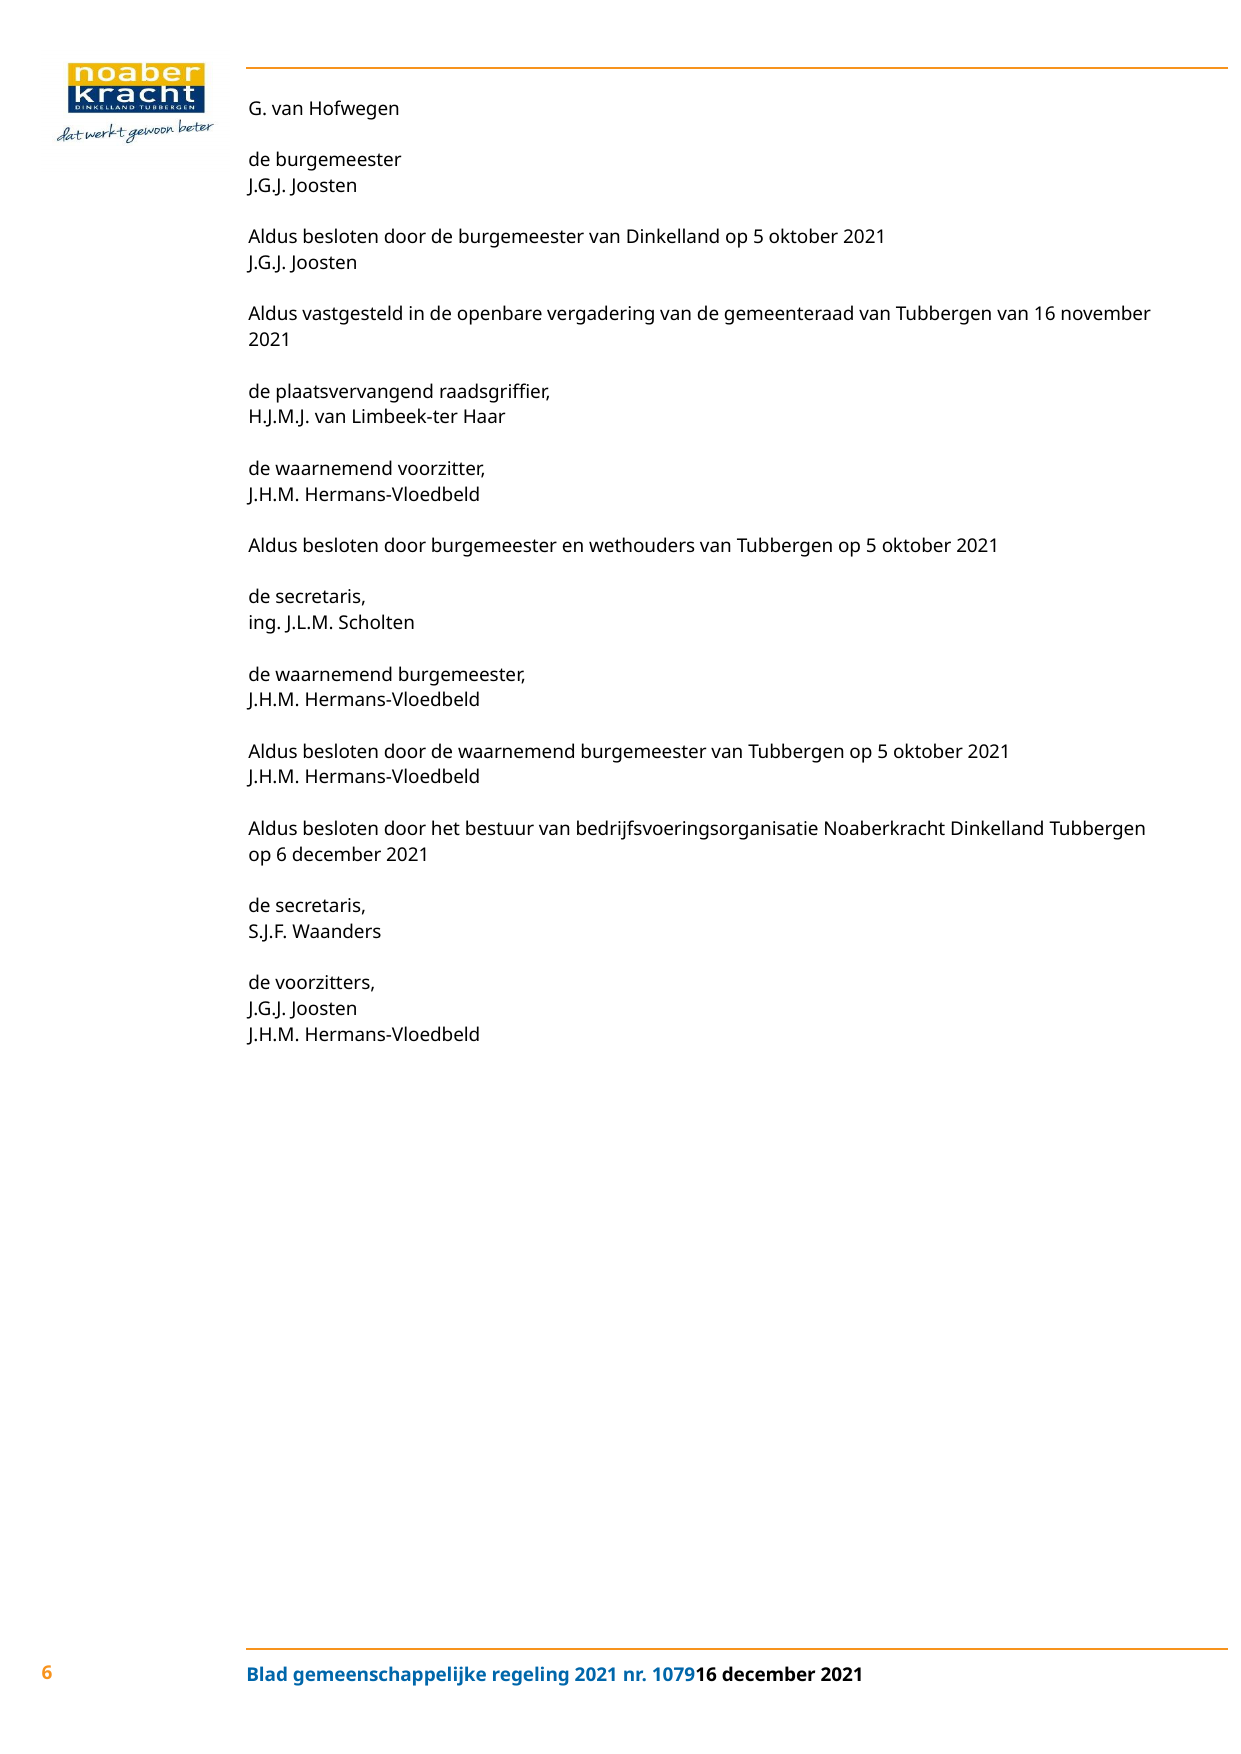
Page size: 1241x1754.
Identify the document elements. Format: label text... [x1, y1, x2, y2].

text G. van Hofwegen [248, 95, 1152, 121]
text J.H.M. Hermans-Vloedbeld [248, 1021, 1152, 1047]
text H.J.M.J. van Limbeek-ter Haar [248, 403, 1152, 429]
text Aldus besloten door de burgemeester van Dinkelland op 5 oktober 2021 [248, 223, 1152, 249]
text de secretaris, [248, 892, 1152, 918]
text J.H.M. Hermans-Vloedbeld [248, 687, 1152, 712]
text S.J.F. Waanders [248, 918, 1152, 944]
text J.H.M. Hermans-Vloedbeld [248, 481, 1152, 506]
text de waarnemend voorzitter, [248, 455, 1152, 481]
text Aldus besloten door het bestuur van bedrijfsvoeringsorganisatie Noaberkracht Dinkelland Tubbergen op 6 december 2021 [248, 815, 1152, 867]
text ing. J.L.M. Scholten [248, 609, 1152, 635]
text J.H.M. Hermans-Vloedbeld [248, 764, 1152, 789]
text de waarnemend burgemeester, [248, 661, 1152, 687]
text Aldus besloten door de waarnemend burgemeester van Tubbergen op 5 oktober 2021 [248, 738, 1152, 764]
text de secretaris, [248, 584, 1152, 609]
text Aldus vastgesteld in de openbare vergadering van de gemeenteraad van Tubbergen van 16 november 2021 [248, 301, 1152, 352]
text J.G.J. Joosten [248, 995, 1152, 1021]
text J.G.J. Joosten [248, 172, 1152, 198]
text de burgemeester [248, 146, 1152, 172]
picture [41, 47, 231, 172]
text de plaatsvervangend raadsgriffier, [248, 378, 1152, 403]
text Aldus besloten door burgemeester en wethouders van Tubbergen op 5 oktober 2021 [248, 532, 1152, 558]
text de voorzitters, [248, 969, 1152, 995]
text J.G.J. Joosten [248, 249, 1152, 275]
